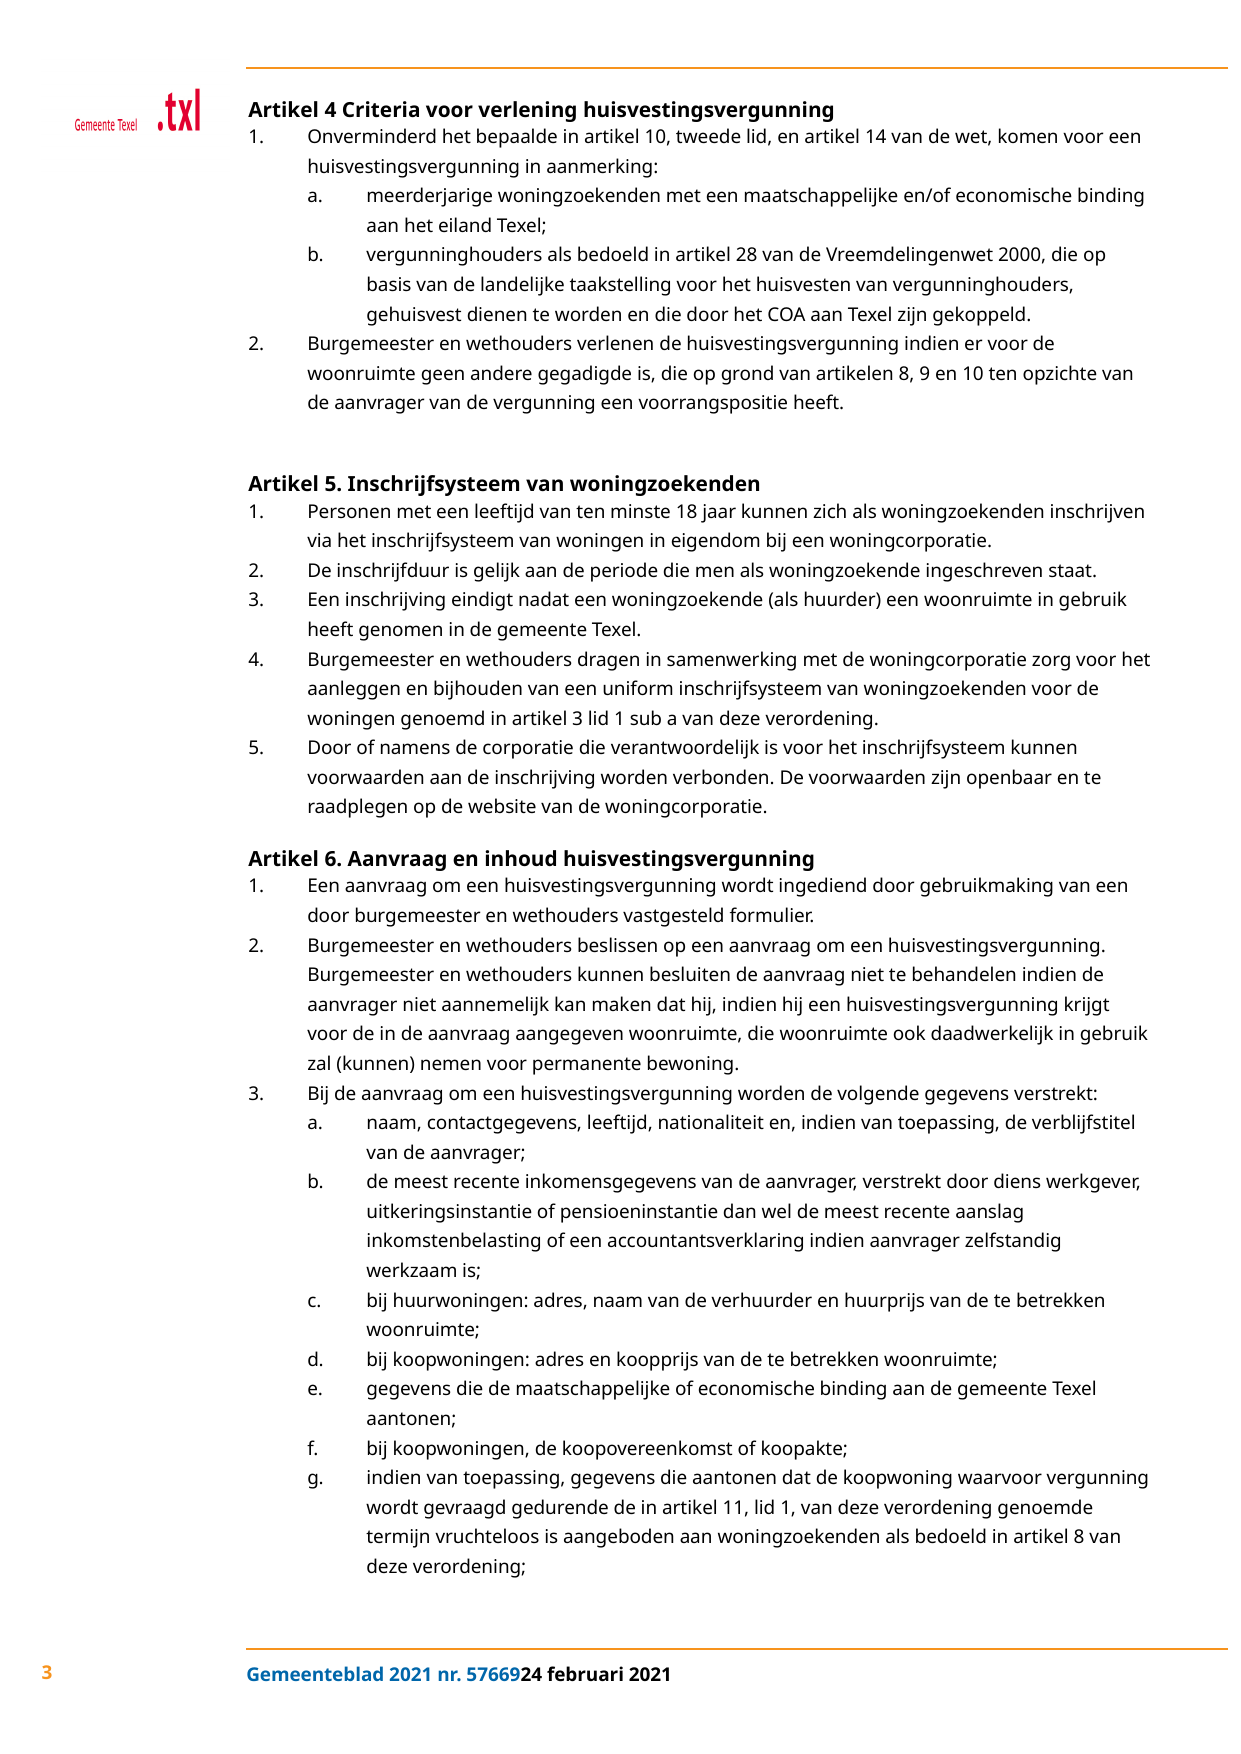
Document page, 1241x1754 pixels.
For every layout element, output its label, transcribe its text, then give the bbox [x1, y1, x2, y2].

list Personen met een leeftijd van ten minste 18 jaar kunnen zich als woningzoekenden inschrijven via het inschrijfsysteem van woningen in eigendom bij een woningcorporatie. [248, 498, 1152, 553]
text Artikel 4 Criteria voor verlening huisvestingsvergunning [248, 95, 1152, 123]
list naam, contactgegevens, leeftijd, nationaliteit en, indien van toepassing, de verblijfstitel van de aanvrager; [307, 1109, 1152, 1164]
picture [41, 47, 231, 172]
list Bij de aanvraag om een huisvestingsvergunning worden de volgende gegevens verstrekt: [248, 1080, 1152, 1105]
list De inschrijfduur is gelijk aan de periode die men als woningzoekende ingeschreven staat. [248, 557, 1152, 583]
text Artikel 5. Inschrijfsysteem van woningzoekenden [248, 469, 1152, 498]
list indien van toepassing, gegevens die aantonen dat de koopwoning waarvoor vergunning wordt gevraagd gedurende de in artikel 11, lid 1, van deze verordening genoemde termijn vruchteloos is aangeboden aan woningzoekenden als bedoeld in artikel 8 van deze verordening; [307, 1464, 1152, 1579]
list Een inschrijving eindigt nadat een woningzoekende (als huurder) een woonruimte in gebruik heeft genomen in de gemeente Texel. [248, 587, 1152, 642]
list Burgemeester en wethouders dragen in samenwerking met de woningcorporatie zorg voor het aanleggen en bijhouden van een uniform inschrijfsysteem van woningzoekenden voor de woningen genoemd in artikel 3 lid 1 sub a van deze verordening. [248, 646, 1152, 731]
list Een aanvraag om een huisvestingsvergunning wordt ingediend door gebruikmaking van een door burgemeester en wethouders vastgesteld formulier. [248, 873, 1152, 928]
list Onverminderd het bepaalde in artikel 10, tweede lid, en artikel 14 van de wet, komen voor een huisvestingsvergunning in aanmerking: [248, 123, 1152, 178]
list gegevens die de maatschappelijke of economische binding aan de gemeente Texel aantonen; [307, 1376, 1152, 1431]
list Burgemeester en wethouders verlenen de huisvestingsvergunning indien er voor de woonruimte geen andere gegadigde is, die op grond van artikelen 8, 9 en 10 ten opzichte van de aanvrager van de vergunning een voorrangspositie heeft. [248, 330, 1152, 415]
list bij koopwoningen, de koopovereenkomst of koopakte; [307, 1435, 1152, 1460]
text Artikel 6. Aanvraag en inhoud huisvestingsvergunning [248, 844, 1152, 873]
list de meest recente inkomensgegevens van de aanvrager, verstrekt door diens werkgever, uitkeringsinstantie of pensioeninstantie dan wel de meest recente aanslag inkomstenbelasting of een accountantsverklaring indien aanvrager zelfstandig werkzaam is; [307, 1168, 1152, 1283]
list vergunninghouders als bedoeld in artikel 28 van de Vreemdelingenwet 2000, die op basis van de landelijke taakstelling voor het huisvesten van vergunninghouders, gehuisvest dienen te worden en die door het COA aan Texel zijn gekoppeld. [307, 242, 1152, 326]
list bij koopwoningen: adres en koopprijs van de te betrekken woonruimte; [307, 1346, 1152, 1372]
list Door of namens de corporatie die verantwoordelijk is voor het inschrijfsysteem kunnen voorwaarden aan de inschrijving worden verbonden. De voorwaarden zijn openbaar en te raadplegen op de website van de woningcorporatie. [248, 734, 1152, 819]
list Burgemeester en wethouders beslissen op een aanvraag om een huisvestingsvergunning. Burgemeester en wethouders kunnen besluiten de aanvraag niet te behandelen indien de aanvrager niet aannemelijk kan maken dat hij, indien hij een huisvestingsvergunning krijgt voor de in de aanvraag aangegeven woonruimte, die woonruimte ook daadwerkelijk in gebruik zal (kunnen) nemen voor permanente bewoning. [248, 932, 1152, 1076]
list meerderjarige woningzoekenden met een maatschappelijke en/of economische binding aan het eiland Texel; [307, 182, 1152, 238]
list bij huurwoningen: adres, naam van de verhuurder en huurprijs van de te betrekken woonruimte; [307, 1287, 1152, 1342]
